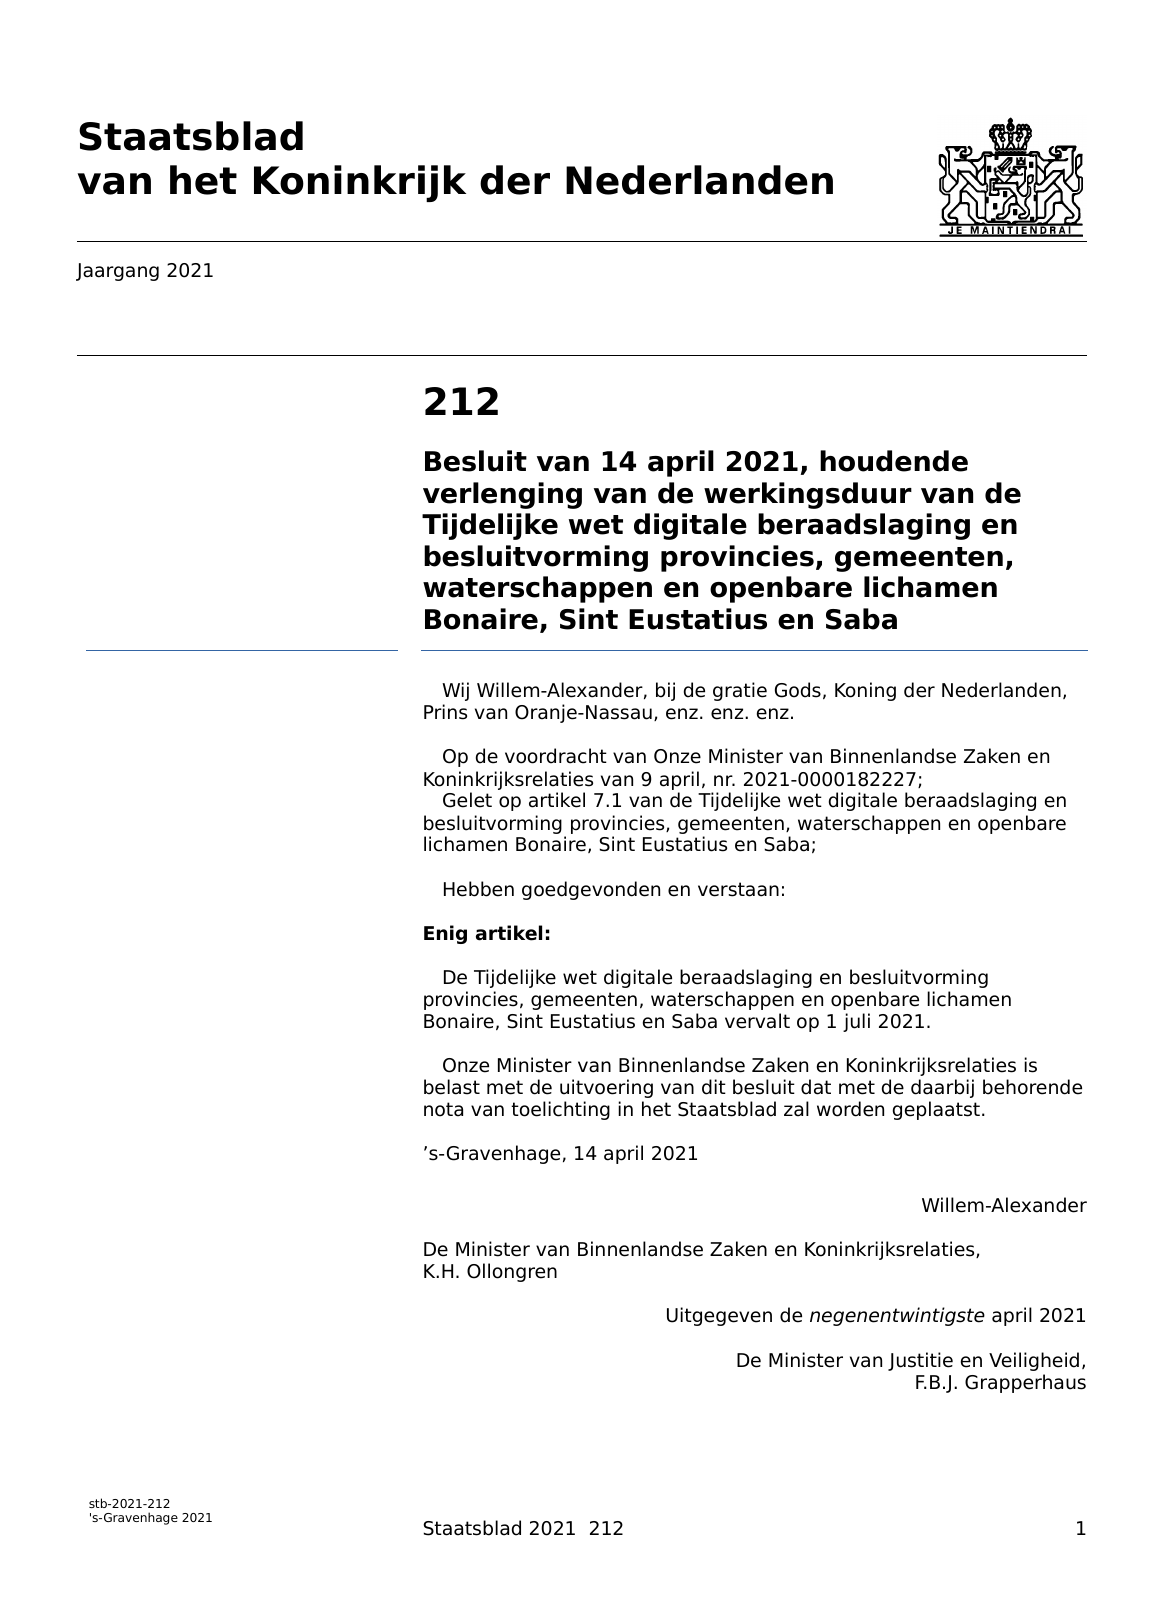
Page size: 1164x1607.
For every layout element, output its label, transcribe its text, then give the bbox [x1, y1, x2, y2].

text ’s-Gravenhage, 14 april 2021 [422, 1143, 1087, 1165]
text Wij Willem-Alexander, bij de gratie Gods, Koning der Nederlanden, Prins van Oranje-Nassau, enz. enz. enz. [422, 680, 1087, 724]
text Onze Minister van Binnenlandse Zaken en Koninkrijksrelaties is belast met de uitvoering van dit besluit dat met de daarbij behorende nota van toelichting in het Staatsblad zal worden geplaatst. [422, 1055, 1087, 1121]
text Uitgegeven de negenentwintigste april 2021 [422, 1305, 1087, 1327]
picture [936, 115, 1087, 240]
table_cell Jaargang 2021 [77, 242, 1087, 355]
text Op de voordracht van Onze Minister van Binnenlandse Zaken en Koninkrijksrelaties van 9 april, nr. 2021-0000182227; [422, 746, 1087, 790]
subtitle 212 [422, 381, 1087, 424]
text De Tijdelijke wet digitale beraadslaging en besluitvorming provincies, gemeenten, waterschappen en openbare lichamen Bonaire, Sint Eustatius en Saba vervalt op 1 juli 2021. [422, 967, 1087, 1033]
table_header Staatsblad van het Koninkrijk der Nederlanden [77, 100, 886, 241]
table_header [886, 100, 1087, 241]
text Hebben goedgevonden en verstaan: [422, 878, 1087, 901]
text De Minister van Justitie en Veiligheid, F.B.J. Grapperhaus [422, 1349, 1087, 1393]
text stb-2021-212 [88, 1497, 323, 1511]
text De Minister van Binnenlandse Zaken en Koninkrijksrelaties, K.H. Ollongren [422, 1239, 1087, 1283]
text 's-Gravenhage 2021 [88, 1511, 323, 1525]
text Besluit van 14 april 2021, houdende verlenging van de werkingsduur van de Tijdelijke wet digitale beraadslaging en besluitvorming provincies, gemeenten, waterschappen en openbare lichamen Bonaire, Sint Eustatius en Saba [422, 447, 1087, 636]
text Gelet op artikel 7.1 van de Tijdelijke wet digitale beraadslaging en besluitvorming provincies, gemeenten, waterschappen en openbare lichamen Bonaire, Sint Eustatius en Saba; [422, 790, 1087, 856]
text Willem-Alexander [422, 1195, 1087, 1217]
subtitle Enig artikel: [422, 923, 1087, 945]
